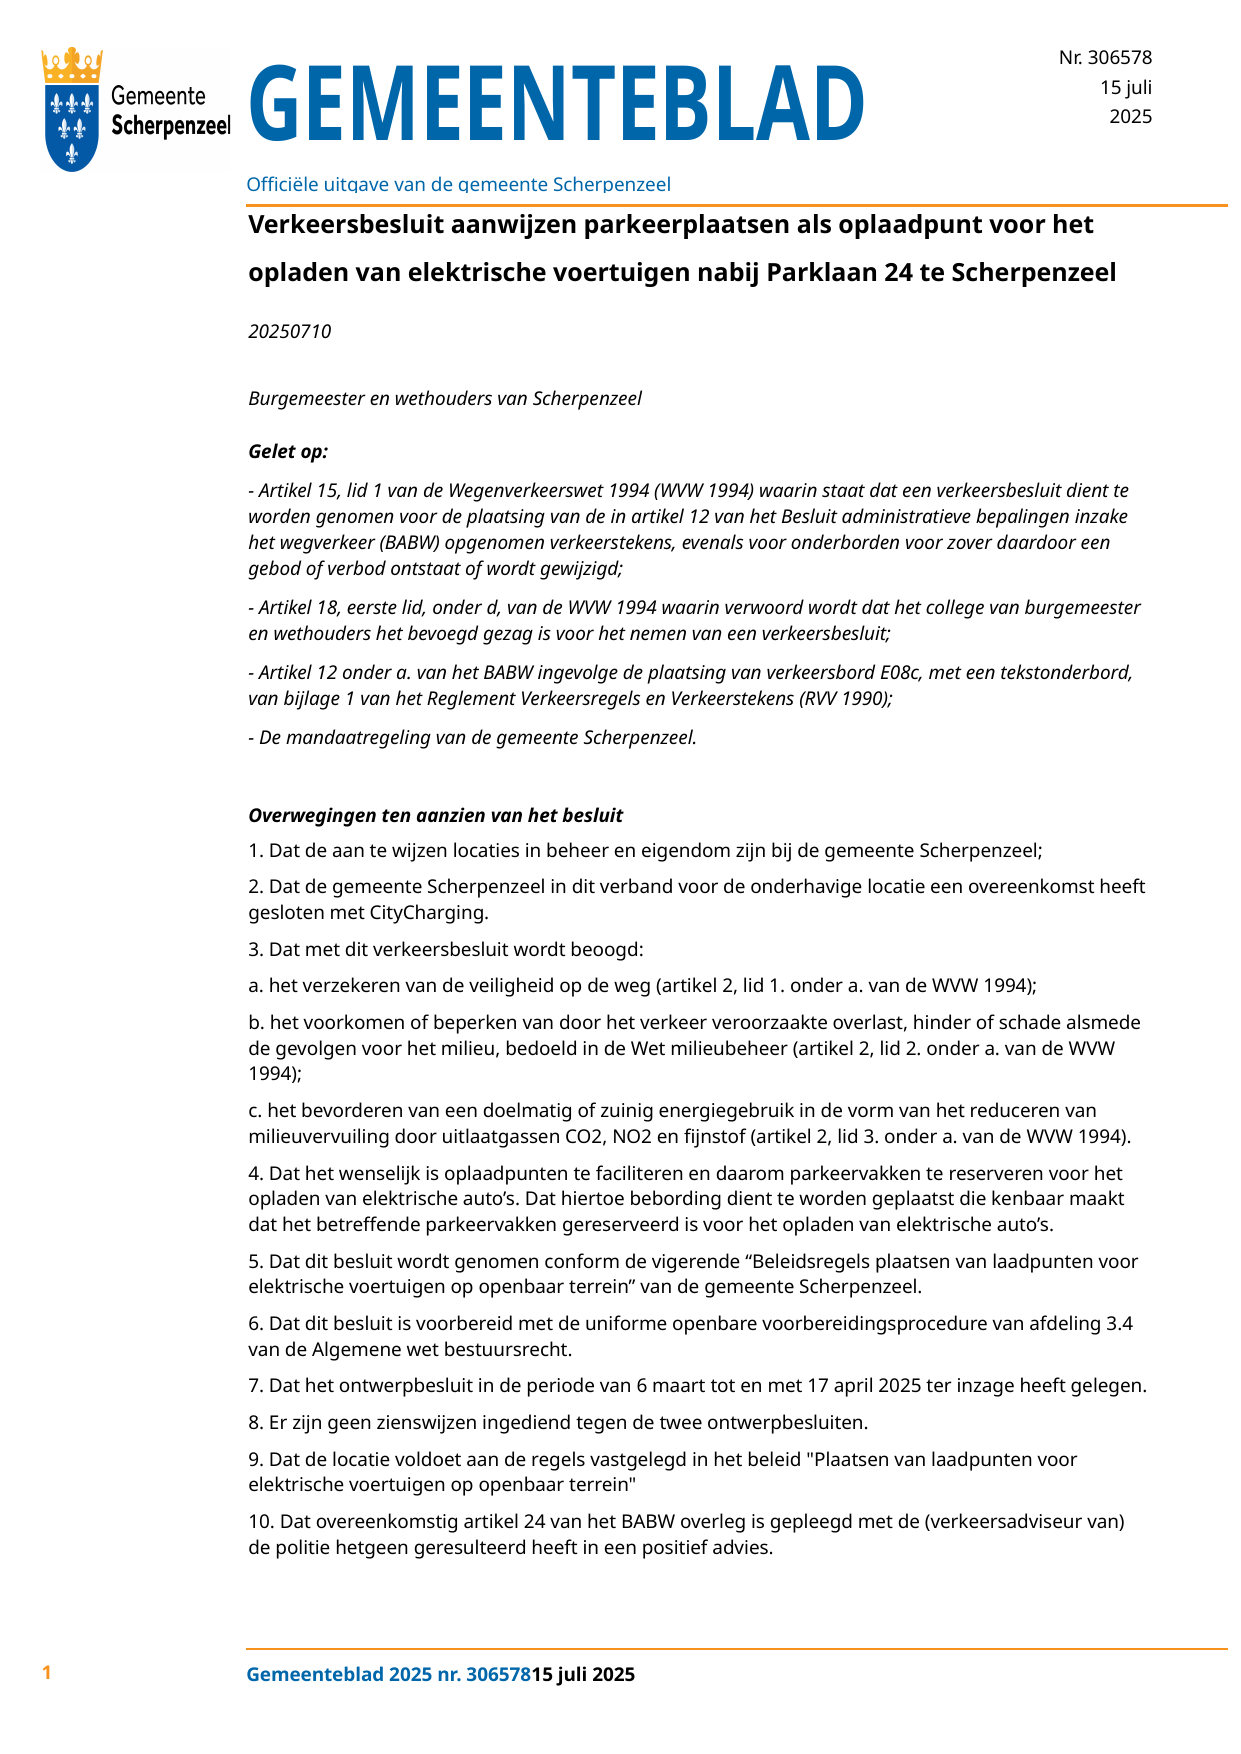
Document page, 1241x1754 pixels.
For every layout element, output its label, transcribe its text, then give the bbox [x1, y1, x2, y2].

text Gelet op: [248, 438, 1152, 464]
text 6. Dat dit besluit is voorbereid met de uniforme openbare voorbereidingsprocedure van afdeling 3.4 van de Algemene wet bestuursrecht. [248, 1310, 1152, 1362]
text 4. Dat het wenselijk is oplaadpunten te faciliteren en daarom parkeervakken te reserveren voor het opladen van elektrische auto’s. Dat hiertoe bebording dient te worden geplaatst die kenbaar maakt dat het betreffende parkeervakken gereserveerd is voor het opladen van elektrische auto’s. [248, 1160, 1152, 1237]
text c. het bevorderen van een doelmatig of zuinig energiegebruik in de vorm van het reduceren van milieuvervuiling door uitlaatgassen CO2, NO2 en fijnstof (artikel 2, lid 3. onder a. van de WVW 1994). [248, 1097, 1152, 1149]
text 7. Dat het ontwerpbesluit in de periode van 6 maart tot en met 17 april 2025 ter inzage heeft gelegen. [248, 1373, 1152, 1398]
text - Artikel 15, lid 1 van de Wegenverkeerswet 1994 (WVW 1994) waarin staat dat een verkeersbesluit dient te worden genomen voor de plaatsing van de in artikel 12 van het Besluit administratieve bepalingen inzake het wegverkeer (BABW) opgenomen verkeerstekens, evenals voor onderborden voor zover daardoor een gebod of verbod ontstaat of wordt gewijzigd; [248, 478, 1152, 581]
text 2. Dat de gemeente Scherpenzeel in dit verband voor de onderhavige locatie een overeenkomst heeft gesloten met CityCharging. [248, 873, 1152, 925]
text - Artikel 12 onder a. van het BABW ingevolge de plaatsing van verkeersbord E08c, met een tekstonderbord, van bijlage 1 van het Reglement Verkeersregels en Verkeerstekens (RVV 1990); [248, 659, 1152, 711]
text 5. Dat dit besluit wordt genomen conform de vigerende “Beleidsregels plaatsen van laadpunten voor elektrische voertuigen op openbaar terrein” van de gemeente Scherpenzeel. [248, 1248, 1152, 1299]
text a. het verzekeren van de veiligheid op de weg (artikel 2, lid 1. onder a. van de WVW 1994); [248, 972, 1152, 998]
text - De mandaatregeling van de gemeente Scherpenzeel. [248, 724, 1152, 750]
text Burgemeester en wethouders van Scherpenzeel [248, 386, 1152, 411]
text Overwegingen ten aanzien van het besluit [248, 803, 1152, 828]
text 20250710 [248, 318, 1152, 344]
text 9. Dat de locatie voldoet aan de regels vastgelegd in het beleid "Plaatsen van laadpunten voor elektrische voertuigen op openbaar terrein" [248, 1446, 1152, 1497]
picture [41, 47, 231, 172]
text - Artikel 18, eerste lid, onder d, van de WVW 1994 waarin verwoord wordt dat het college van burgemeester en wethouders het bevoegd gezag is voor het nemen van een verkeersbesluit; [248, 594, 1152, 646]
text 10. Dat overeenkomstig artikel 24 van het BABW overleg is gepleegd met de (verkeersadviseur van) de politie hetgeen geresulteerd heeft in een positief advies. [248, 1508, 1152, 1560]
text 3. Dat met dit verkeersbesluit wordt beoogd: [248, 936, 1152, 962]
text Verkeersbesluit aanwijzen parkeerplaatsen als oplaadpunt voor het opladen van elektrische voertuigen nabij Parklaan 24 te Scherpenzeel [248, 207, 1152, 288]
text 8. Er zijn geen zienswijzen ingediend tegen de twee ontwerpbesluiten. [248, 1409, 1152, 1435]
text 1. Dat de aan te wijzen locaties in beheer en eigendom zijn bij de gemeente Scherpenzeel; [248, 837, 1152, 862]
text b. het voorkomen of beperken van door het verkeer veroorzaakte overlast, hinder of schade alsmede de gevolgen voor het milieu, bedoeld in de Wet milieubeheer (artikel 2, lid 2. onder a. van de WVW 1994); [248, 1009, 1152, 1086]
